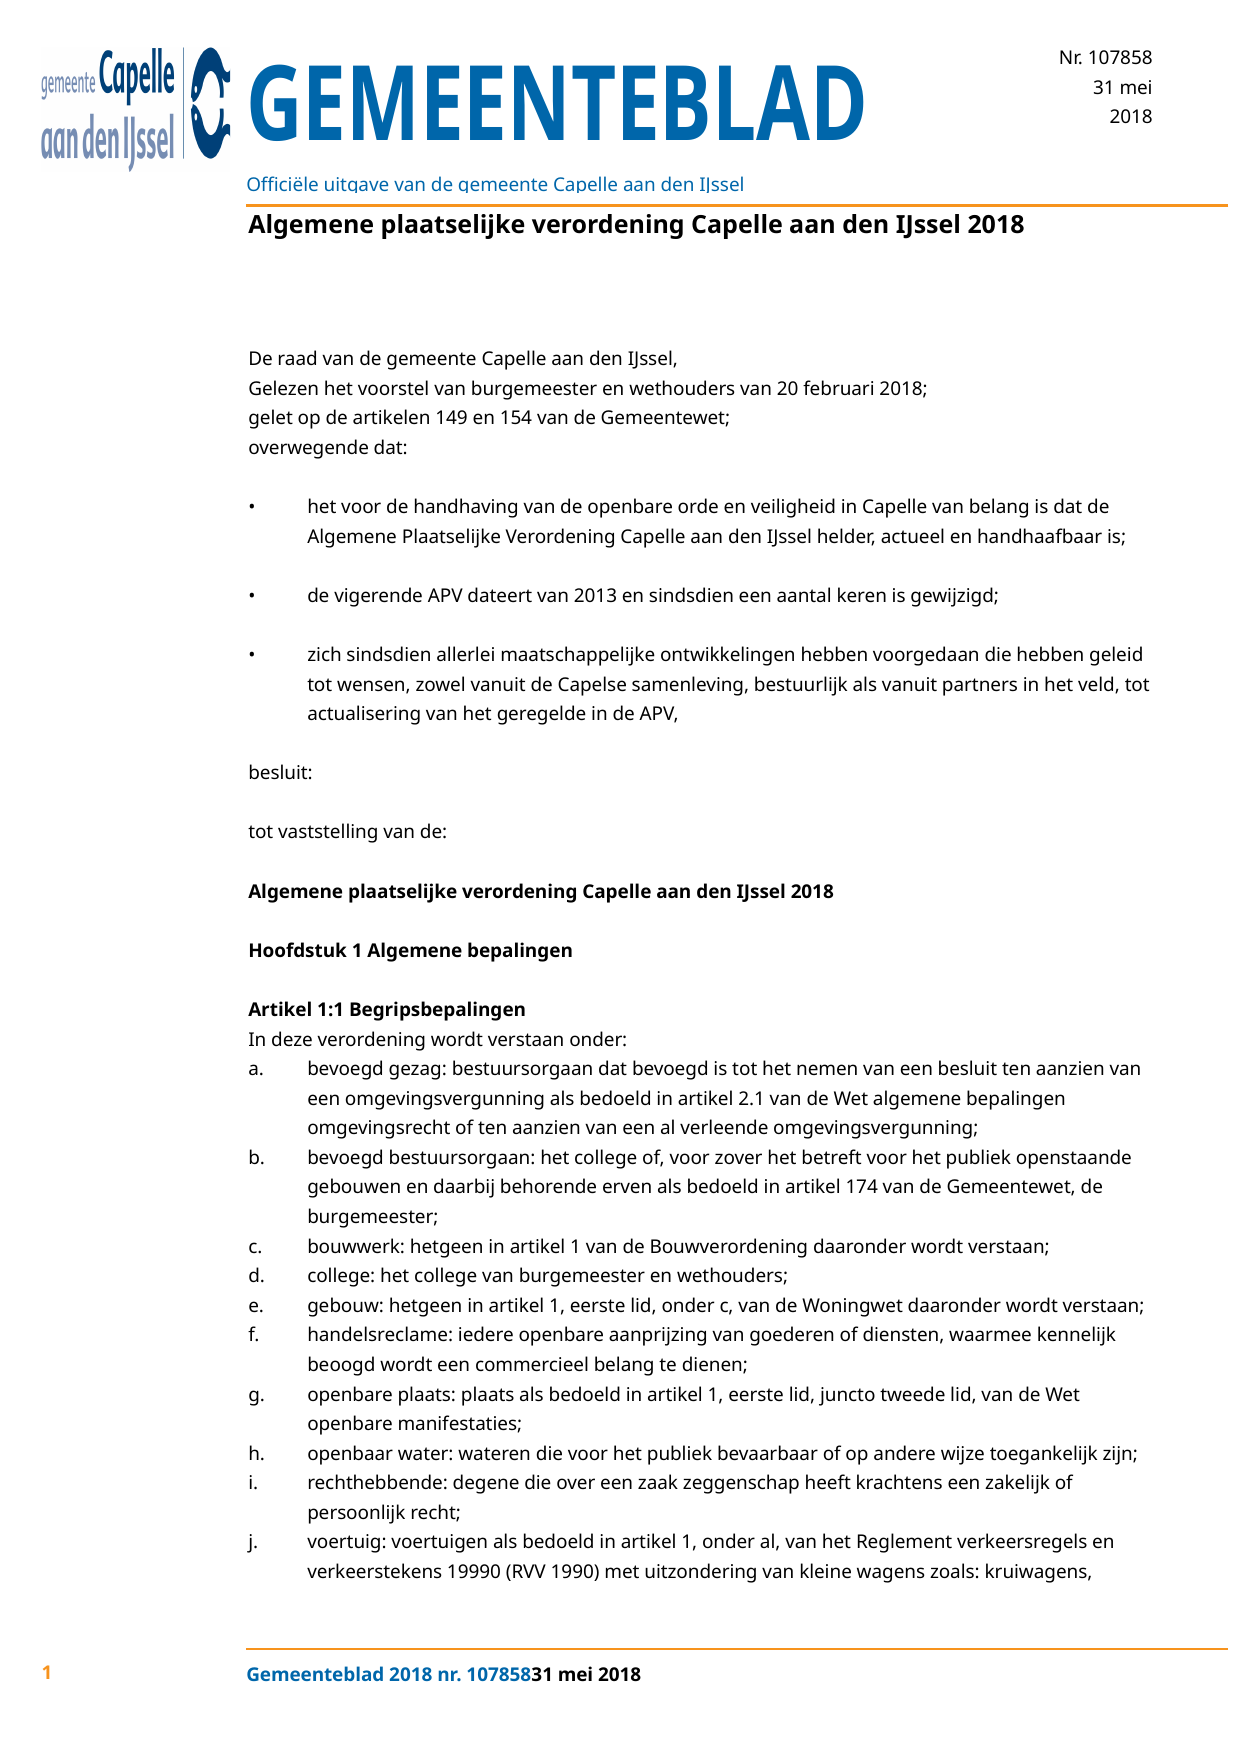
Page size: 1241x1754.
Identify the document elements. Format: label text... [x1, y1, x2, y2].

text Hoofdstuk 1 Algemene bepalingen [248, 937, 1152, 963]
list bevoegd bestuursorgaan: het college of, voor zover het betreft voor het publiek openstaande gebouwen en daarbij behorende erven als bedoeld in artikel 174 van de Gemeentewet, de burgemeester; [248, 1144, 1152, 1229]
list voertuig: voertuigen als bedoeld in artikel 1, onder al, van het Reglement verkeersregels en verkeerstekens 19990 (RVV 1990) met uitzondering van kleine wagens zoals: kruiwagens, [248, 1529, 1152, 1584]
list bevoegd gezag: bestuursorgaan dat bevoegd is tot het nemen van een besluit ten aanzien van een omgevingsvergunning als bedoeld in artikel 2.1 van de Wet algemene bepalingen omgevingsrecht of ten aanzien van een al verleende omgevingsvergunning; [248, 1055, 1152, 1140]
list het voor de handhaving van de openbare orde en veiligheid in Capelle van belang is dat de Algemene Plaatselijke Verordening Capelle aan den IJssel helder, actueel en handhaafbaar is; [248, 493, 1152, 548]
text De raad van de gemeente Capelle aan den IJssel, [248, 345, 1152, 371]
list handelsreclame: iedere openbare aanprijzing van goederen of diensten, waarmee kennelijk beoogd wordt een commercieel belang te dienen; [248, 1322, 1152, 1377]
list zich sindsdien allerlei maatschappelijke ontwikkelingen hebben voorgedaan die hebben geleid tot wensen, zowel vanuit de Capelse samenleving, bestuurlijk als vanuit partners in het veld, tot actualisering van het geregelde in de APV, [248, 641, 1152, 726]
text overwegende dat: [248, 434, 1152, 460]
text gelet op de artikelen 149 en 154 van de Gemeentewet; [248, 404, 1152, 430]
text In deze verordening wordt verstaan onder: [248, 1026, 1152, 1051]
list openbaar water: wateren die voor het publiek bevaarbaar of op andere wijze toegankelijk zijn; [248, 1440, 1152, 1466]
list rechthebbende: degene die over een zaak zeggenschap heeft krachtens een zakelijk of persoonlijk recht; [248, 1469, 1152, 1525]
list de vigerende APV dateert van 2013 en sindsdien een aantal keren is gewijzigd; [248, 582, 1152, 608]
text tot vaststelling van de: [248, 819, 1152, 844]
list college: het college van burgemeester en wethouders; [248, 1262, 1152, 1288]
text Artikel 1:1 Begripsbepalingen [248, 996, 1152, 1022]
text Gelezen het voorstel van burgemeester en wethouders van 20 februari 2018; [248, 375, 1152, 401]
picture [41, 47, 231, 172]
list openbare plaats: plaats als bedoeld in artikel 1, eerste lid, juncto tweede lid, van de Wet openbare manifestaties; [248, 1381, 1152, 1436]
list bouwwerk: hetgeen in artikel 1 van de Bouwverordening daaronder wordt verstaan; [248, 1233, 1152, 1258]
text Algemene plaatselijke verordening Capelle aan den IJssel 2018 [248, 878, 1152, 903]
list gebouw: hetgeen in artikel 1, eerste lid, onder c, van de Woningwet daaronder wordt verstaan; [248, 1292, 1152, 1318]
text besluit: [248, 759, 1152, 785]
text Algemene plaatselijke verordening Capelle aan den IJssel 2018 [248, 207, 1152, 241]
